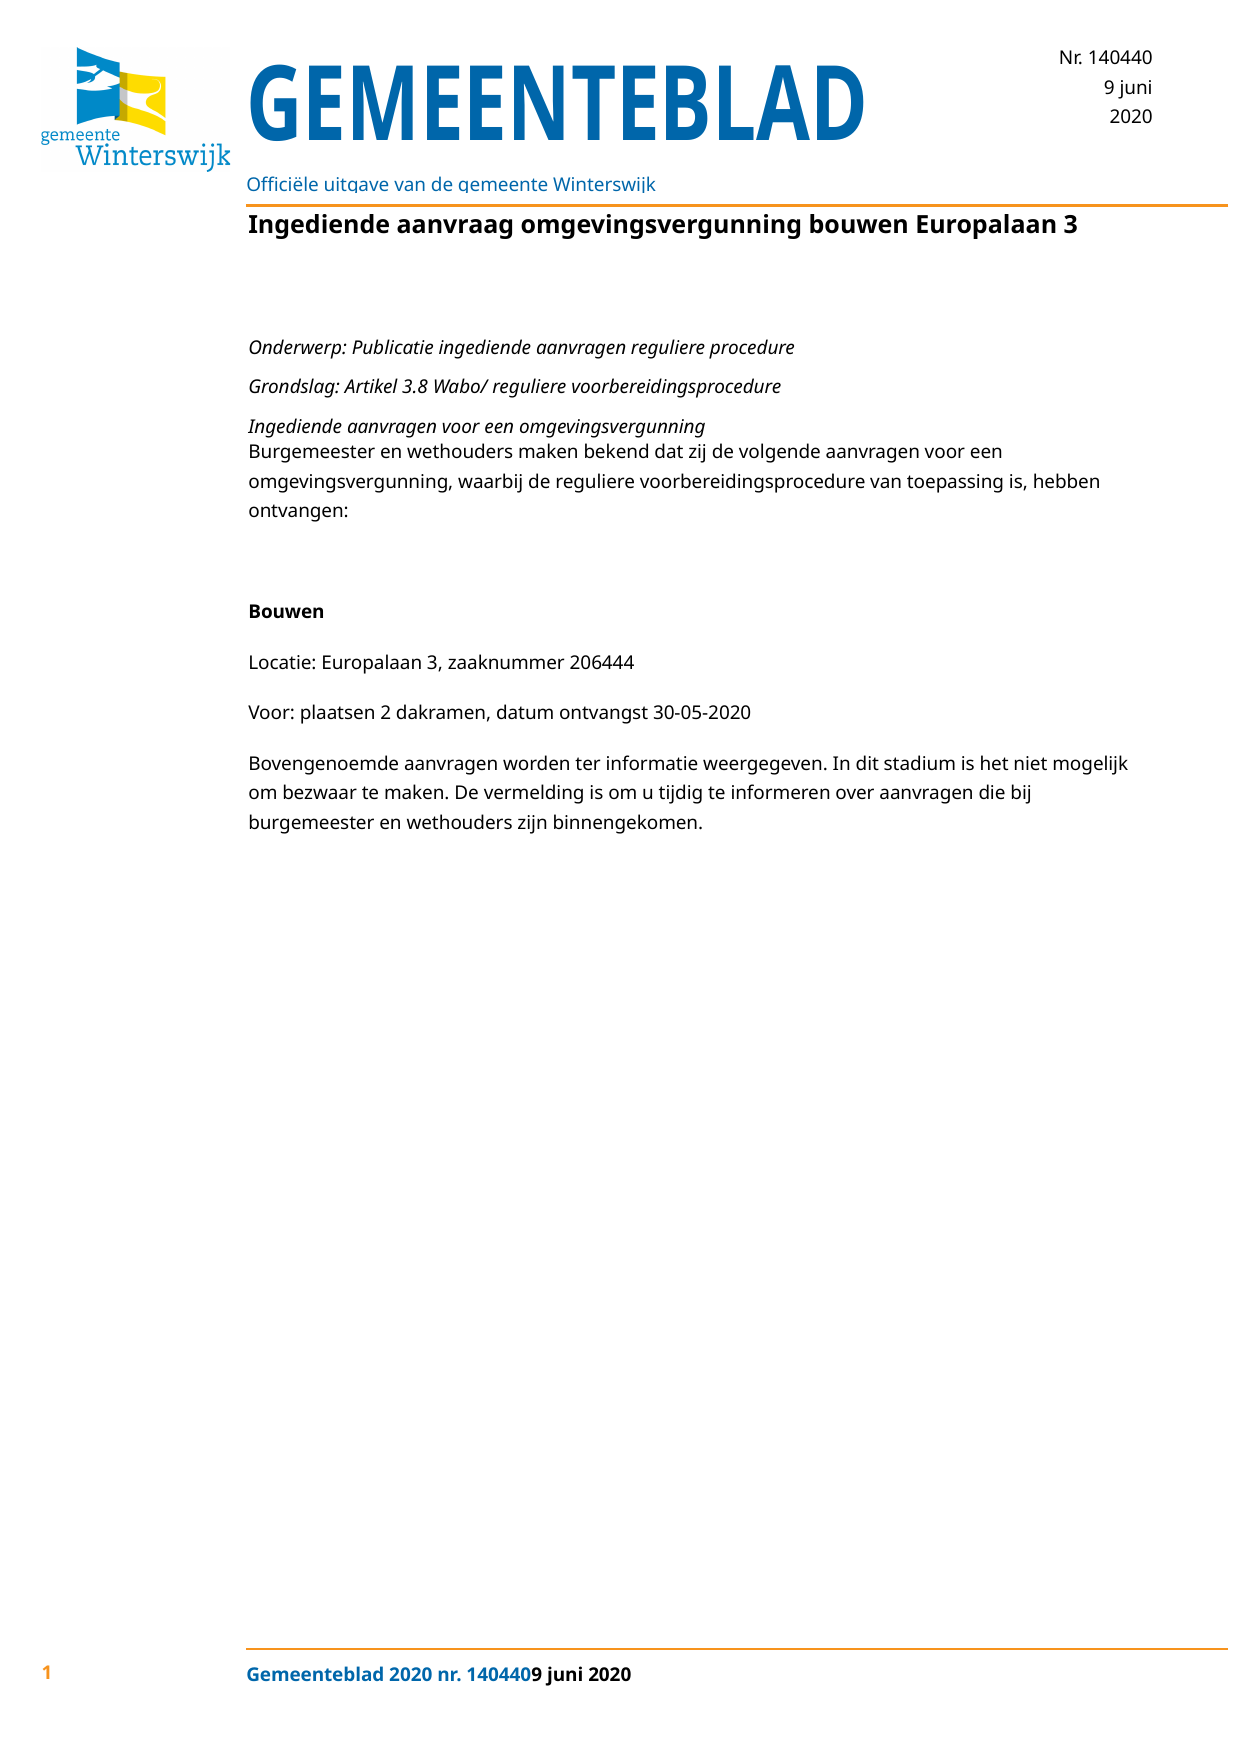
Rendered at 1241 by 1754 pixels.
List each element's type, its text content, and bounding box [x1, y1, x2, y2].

text Locatie: Europalaan 3, zaaknummer 206444 [248, 649, 1152, 675]
text Onderwerp: Publicatie ingediende aanvragen reguliere procedure [248, 334, 1152, 360]
text Ingediende aanvraag omgevingsvergunning bouwen Europalaan 3 [248, 207, 1152, 241]
text Grondslag: Artikel 3.8 Wabo/ reguliere voorbereidingsprocedure [248, 373, 1152, 399]
text Voor: plaatsen 2 dakramen, datum ontvangst 30-05-2020 [248, 699, 1152, 725]
text Bouwen [248, 598, 1152, 624]
picture [41, 47, 231, 172]
picture [225, 153, 231, 162]
text Bovengenoemde aanvragen worden ter informatie weergegeven. In dit stadium is het niet mogelijk om bezwaar te maken. De vermelding is om u tijdig te informeren over aanvragen die bij burgemeester en wethouders zijn binnengekomen. [248, 750, 1152, 835]
text Ingediende aanvragen voor een omgevingsvergunning [248, 413, 1152, 438]
text Burgemeester en wethouders maken bekend dat zij de volgende aanvragen voor een omgevingsvergunning, waarbij de reguliere voorbereidingsprocedure van toepassing is, hebben ontvangen: [248, 438, 1152, 523]
